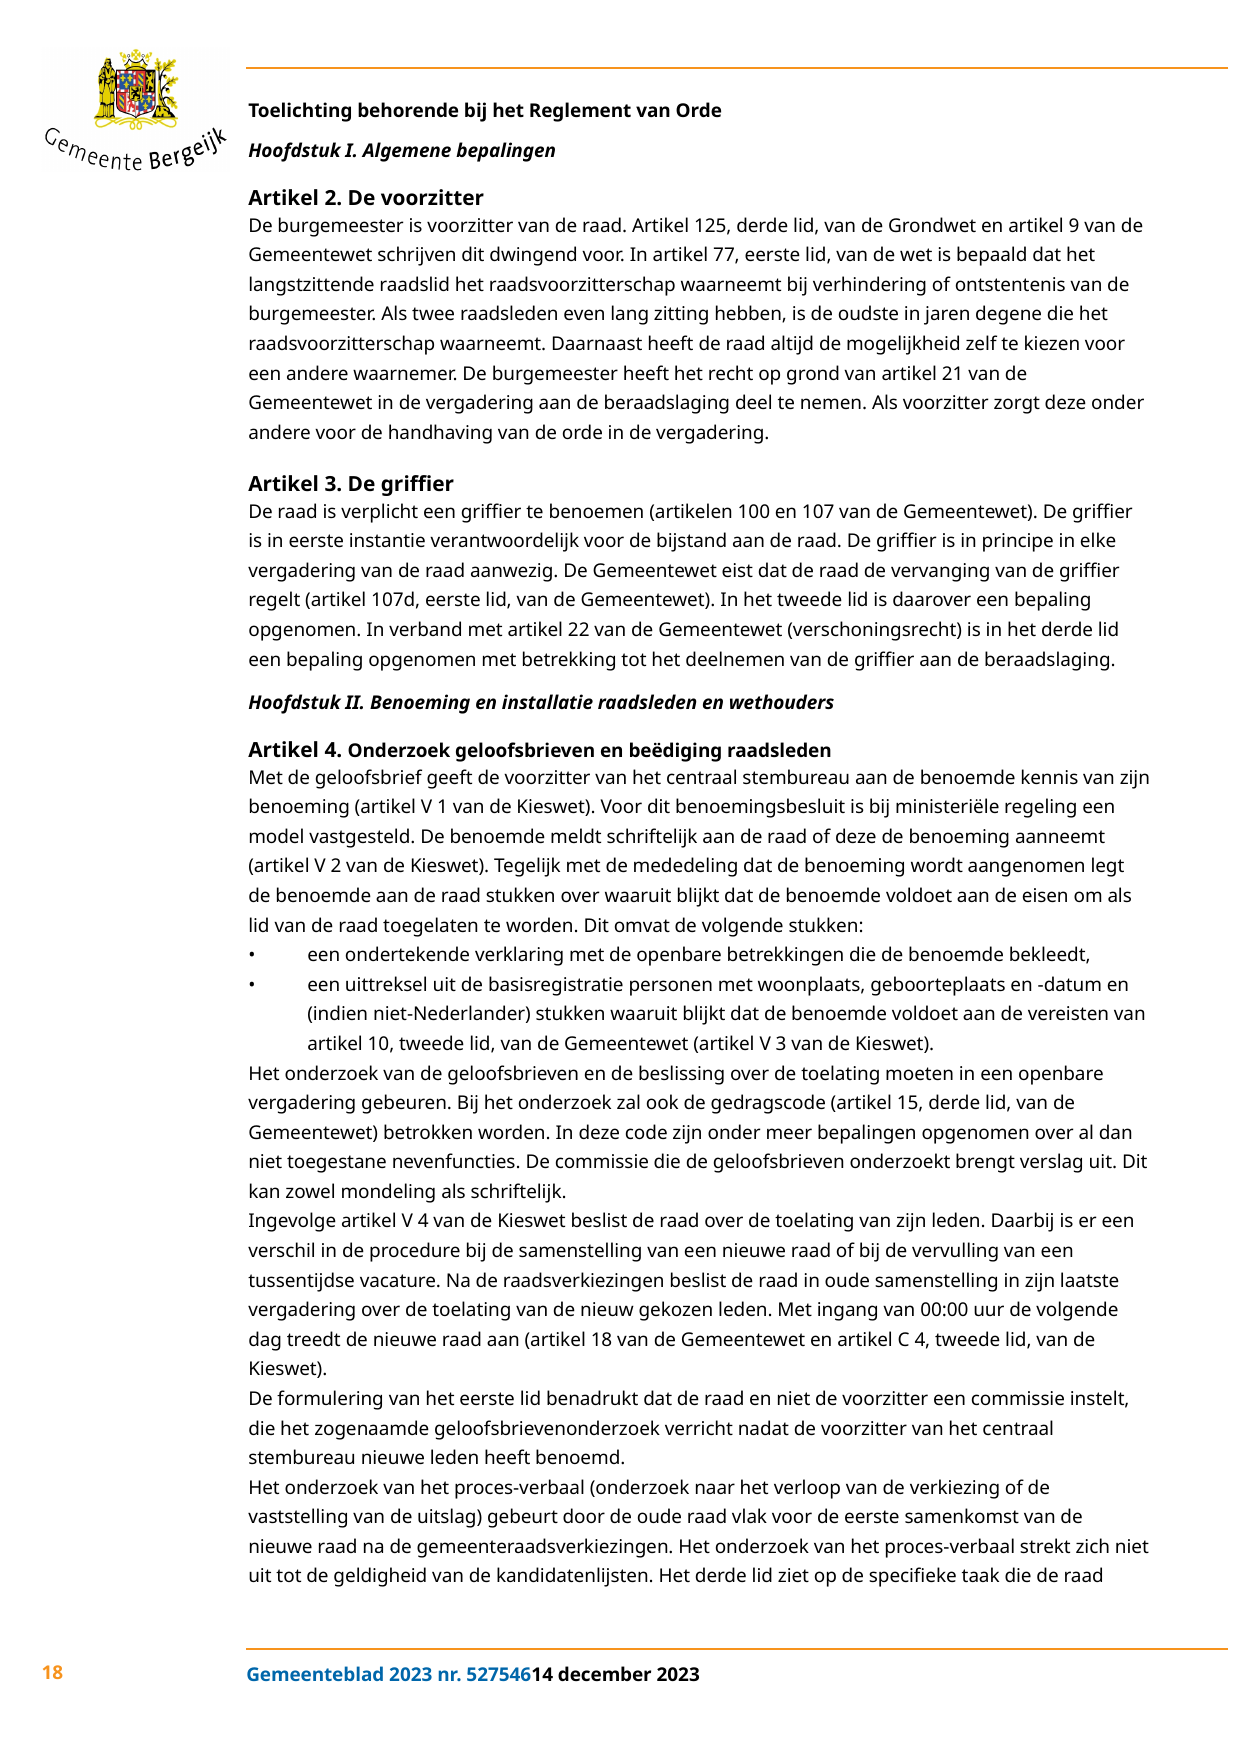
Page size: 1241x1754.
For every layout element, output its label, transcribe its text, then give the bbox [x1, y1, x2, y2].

text Artikel 3. De griffier [248, 469, 1152, 498]
text Het onderzoek van het proces-verbaal (onderzoek naar het verloop van de verkiezing of de vaststelling van de uitslag) gebeurt door de oude raad vlak voor de eerste samenkomst van de nieuwe raad na de gemeenteraadsverkiezingen. Het onderzoek van het proces-verbaal strekt zich niet uit tot de geldigheid van de kandidatenlijsten. Het derde lid ziet op de specifieke taak die de raad [248, 1474, 1152, 1588]
picture [41, 47, 231, 172]
text De burgemeester is voorzitter van de raad. Artikel 125, derde lid, van de Grondwet en artikel 9 van de Gemeentewet schrijven dit dwingend voor. In artikel 77, eerste lid, van de wet is bepaald dat het langstzittende raadslid het raadsvoorzitterschap waarneemt bij verhindering of ontstentenis van de burgemeester. Als twee raadsleden even lang zitting hebben, is de oudste in jaren degene die het raadsvoorzitterschap waarneemt. Daarnaast heeft de raad altijd de mogelijkheid zelf te kiezen voor een andere waarnemer. De burgemeester heeft het recht op grond van artikel 21 van de Gemeentewet in de vergadering aan de beraadslaging deel te nemen. Als voorzitter zorgt deze onder andere voor de handhaving van de orde in de vergadering. [248, 212, 1152, 445]
text Toelichting behorende bij het Reglement van Orde [248, 95, 1152, 123]
text De raad is verplicht een griffier te benoemen (artikelen 100 en 107 van de Gemeentewet). De griffier is in eerste instantie verantwoordelijk voor de bijstand aan de raad. De griffier is in principe in elke vergadering van de raad aanwezig. De Gemeentewet eist dat de raad de vervanging van de griffier regelt (artikel 107d, eerste lid, van de Gemeentewet). In het tweede lid is daarover een bepaling opgenomen. In verband met artikel 22 van de Gemeentewet (verschoningsrecht) is in het derde lid een bepaling opgenomen met betrekking tot het deelnemen van de griffier aan de beraadslaging. [248, 498, 1152, 671]
text Met de geloofsbrief geeft de voorzitter van het centraal stembureau aan de benoemde kennis van zijn benoeming (artikel V 1 van de Kieswet). Voor dit benoemingsbesluit is bij ministeriële regeling een model vastgesteld. De benoemde meldt schriftelijk aan de raad of deze de benoeming aanneemt (artikel V 2 van de Kieswet). Tegelijk met de mededeling dat de benoeming wordt aangenomen legt de benoemde aan de raad stukken over waaruit blijkt dat de benoemde voldoet aan de eisen om als lid van de raad toegelaten te worden. Dit omvat de volgende stukken: [248, 764, 1152, 937]
text Hoofdstuk II. Benoeming en installatie raadsleden en wethouders [248, 689, 1152, 714]
list een uittreksel uit de basisregistratie personen met woonplaats, geboorteplaats en -datum en (indien niet-Nederlander) stukken waaruit blijkt dat de benoemde voldoet aan de vereisten van artikel 10, tweede lid, van de Gemeentewet (artikel V 3 van de Kieswet). [248, 971, 1152, 1056]
text Artikel 2. De voorzitter [248, 183, 1152, 212]
text Artikel 4. Onderzoek geloofsbrieven en beëdiging raadsleden [248, 735, 1152, 764]
list een ondertekende verklaring met de openbare betrekkingen die de benoemde bekleedt, [248, 941, 1152, 967]
text De formulering van het eerste lid benadrukt dat de raad en niet de voorzitter een commissie instelt, die het zogenaamde geloofsbrievenonderzoek verricht nadat de voorzitter van het centraal stembureau nieuwe leden heeft benoemd. [248, 1385, 1152, 1470]
text Ingevolge artikel V 4 van de Kieswet beslist de raad over de toelating van zijn leden. Daarbij is er een verschil in de procedure bij de samenstelling van een nieuwe raad of bij de vervulling van een tussentijdse vacature. Na de raadsverkiezingen beslist de raad in oude samenstelling in zijn laatste vergadering over de toelating van de nieuw gekozen leden. Met ingang van 00:00 uur de volgende dag treedt de nieuwe raad aan (artikel 18 van de Gemeentewet en artikel C 4, tweede lid, van de Kieswet). [248, 1208, 1152, 1381]
text Het onderzoek van de geloofsbrieven en de beslissing over de toelating moeten in een openbare vergadering gebeuren. Bij het onderzoek zal ook de gedragscode (artikel 15, derde lid, van de Gemeentewet) betrokken worden. In deze code zijn onder meer bepalingen opgenomen over al dan niet toegestane nevenfuncties. De commissie die de geloofsbrieven onderzoekt brengt verslag uit. Dit kan zowel mondeling als schriftelijk. [248, 1060, 1152, 1204]
text Hoofdstuk I. Algemene bepalingen [248, 137, 1152, 163]
